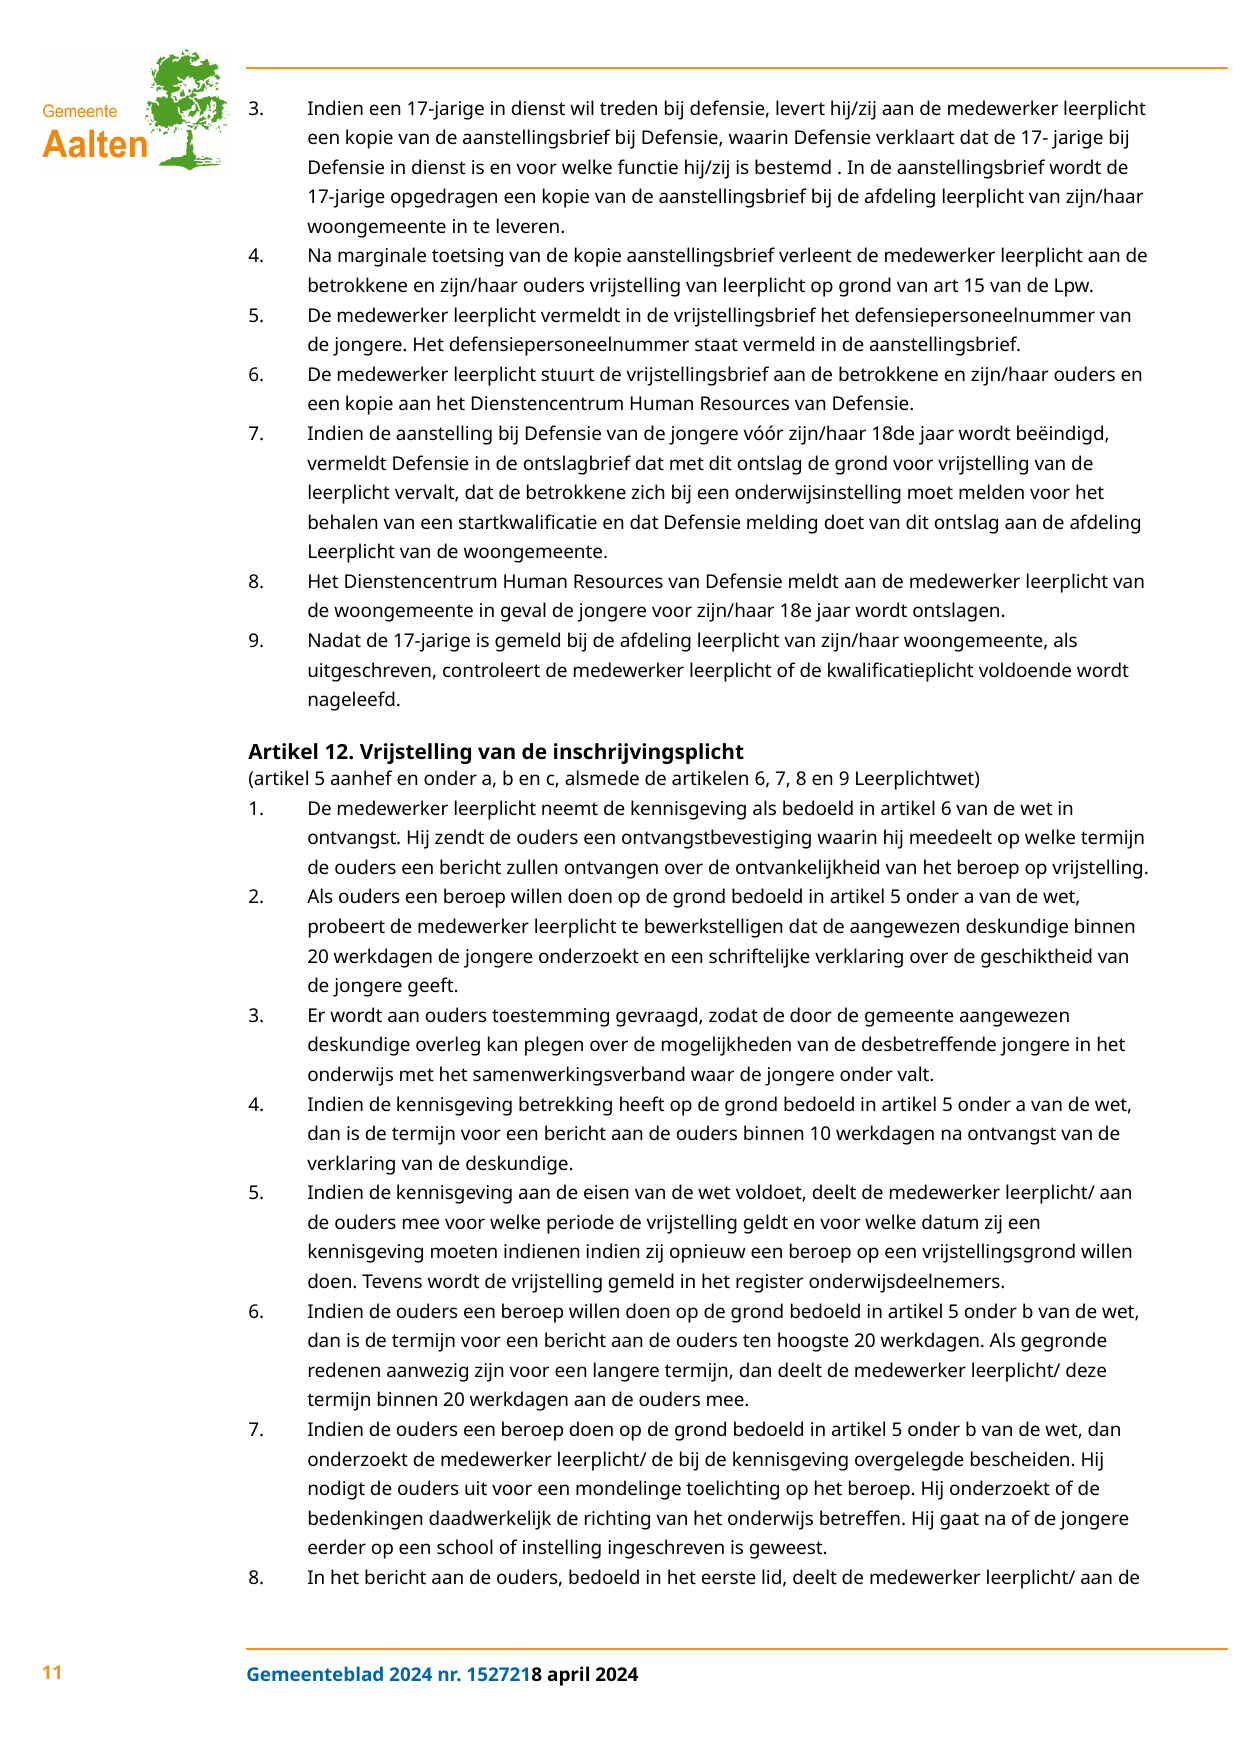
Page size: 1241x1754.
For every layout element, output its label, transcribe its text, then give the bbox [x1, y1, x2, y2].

list Het Dienstencentrum Human Resources van Defensie meldt aan de medewerker leerplicht van de woongemeente in geval de jongere voor zijn/haar 18e jaar wordt ontslagen. [248, 568, 1152, 623]
list Nadat de 17-jarige is gemeld bij de afdeling leerplicht van zijn/haar woongemeente, als uitgeschreven, controleert de medewerker leerplicht of de kwalificatieplicht voldoende wordt nageleefd. [248, 627, 1152, 712]
list Als ouders een beroep willen doen op de grond bedoeld in artikel 5 onder a van de wet, probeert de medewerker leerplicht te bewerkstelligen dat de aangewezen deskundige binnen 20 werkdagen de jongere onderzoekt en een schriftelijke verklaring over de geschiktheid van de jongere geeft. [248, 884, 1152, 998]
picture [41, 47, 231, 172]
list Indien de ouders een beroep willen doen op de grond bedoeld in artikel 5 onder b van de wet, dan is de termijn voor een bericht aan de ouders ten hoogste 20 werkdagen. Als gegronde redenen aanwezig zijn voor een langere termijn, dan deelt de medewerker leerplicht/ deze termijn binnen 20 werkdagen aan de ouders mee. [248, 1298, 1152, 1412]
text Artikel 12. Vrijstelling van de inschrijvingsplicht [248, 737, 1152, 765]
list Indien de kennisgeving betrekking heeft op de grond bedoeld in artikel 5 onder a van de wet, dan is de termijn voor een bericht aan de ouders binnen 10 werkdagen na ontvangst van de verklaring van de deskundige. [248, 1091, 1152, 1176]
list Indien de ouders een beroep doen op de grond bedoeld in artikel 5 onder b van de wet, dan onderzoekt de medewerker leerplicht/ de bij de kennisgeving overgelegde bescheiden. Hij nodigt de ouders uit voor een mondelinge toelichting op het beroep. Hij onderzoekt of de bedenkingen daadwerkelijk de richting van het onderwijs betreffen. Hij gaat na of de jongere eerder op een school of instelling ingeschreven is geweest. [248, 1416, 1152, 1560]
list De medewerker leerplicht neemt de kennisgeving als bedoeld in artikel 6 van de wet in ontvangst. Hij zendt de ouders een ontvangstbevestiging waarin hij meedeelt op welke termijn de ouders een bericht zullen ontvangen over de ontvankelijkheid van het beroep op vrijstelling. [248, 795, 1152, 880]
list Er wordt aan ouders toestemming gevraagd, zodat de door de gemeente aangewezen deskundige overleg kan plegen over de mogelijkheden van de desbetreffende jongere in het onderwijs met het samenwerkingsverband waar de jongere onder valt. [248, 1002, 1152, 1087]
list Indien een 17-jarige in dienst wil treden bij defensie, levert hij/zij aan de medewerker leerplicht een kopie van de aanstellingsbrief bij Defensie, waarin Defensie verklaart dat de 17- jarige bij Defensie in dienst is en voor welke functie hij/zij is bestemd . In de aanstellingsbrief wordt de 17-jarige opgedragen een kopie van de aanstellingsbrief bij de afdeling leerplicht van zijn/haar woongemeente in te leveren. [248, 95, 1152, 239]
text (artikel 5 aanhef en onder a, b en c, alsmede de artikelen 6, 7, 8 en 9 Leerplichtwet) [248, 765, 1152, 791]
list Na marginale toetsing van de kopie aanstellingsbrief verleent de medewerker leerplicht aan de betrokkene en zijn/haar ouders vrijstelling van leerplicht op grond van art 15 van de Lpw. [248, 243, 1152, 298]
list De medewerker leerplicht stuurt de vrijstellingsbrief aan de betrokkene en zijn/haar ouders en een kopie aan het Dienstencentrum Human Resources van Defensie. [248, 361, 1152, 416]
list In het bericht aan de ouders, bedoeld in het eerste lid, deelt de medewerker leerplicht/ aan de [248, 1564, 1152, 1590]
list De medewerker leerplicht vermeldt in de vrijstellingsbrief het defensiepersoneelnummer van de jongere. Het defensiepersoneelnummer staat vermeld in de aanstellingsbrief. [248, 302, 1152, 357]
list Indien de aanstelling bij Defensie van de jongere vóór zijn/haar 18de jaar wordt beëindigd, vermeldt Defensie in de ontslagbrief dat met dit ontslag de grond voor vrijstelling van de leerplicht vervalt, dat de betrokkene zich bij een onderwijsinstelling moet melden voor het behalen van een startkwalificatie en dat Defensie melding doet van dit ontslag aan de afdeling Leerplicht van de woongemeente. [248, 420, 1152, 564]
list Indien de kennisgeving aan de eisen van de wet voldoet, deelt de medewerker leerplicht/ aan de ouders mee voor welke periode de vrijstelling geldt en voor welke datum zij een kennisgeving moeten indienen indien zij opnieuw een beroep op een vrijstellingsgrond willen doen. Tevens wordt de vrijstelling gemeld in het register onderwijsdeelnemers. [248, 1179, 1152, 1294]
